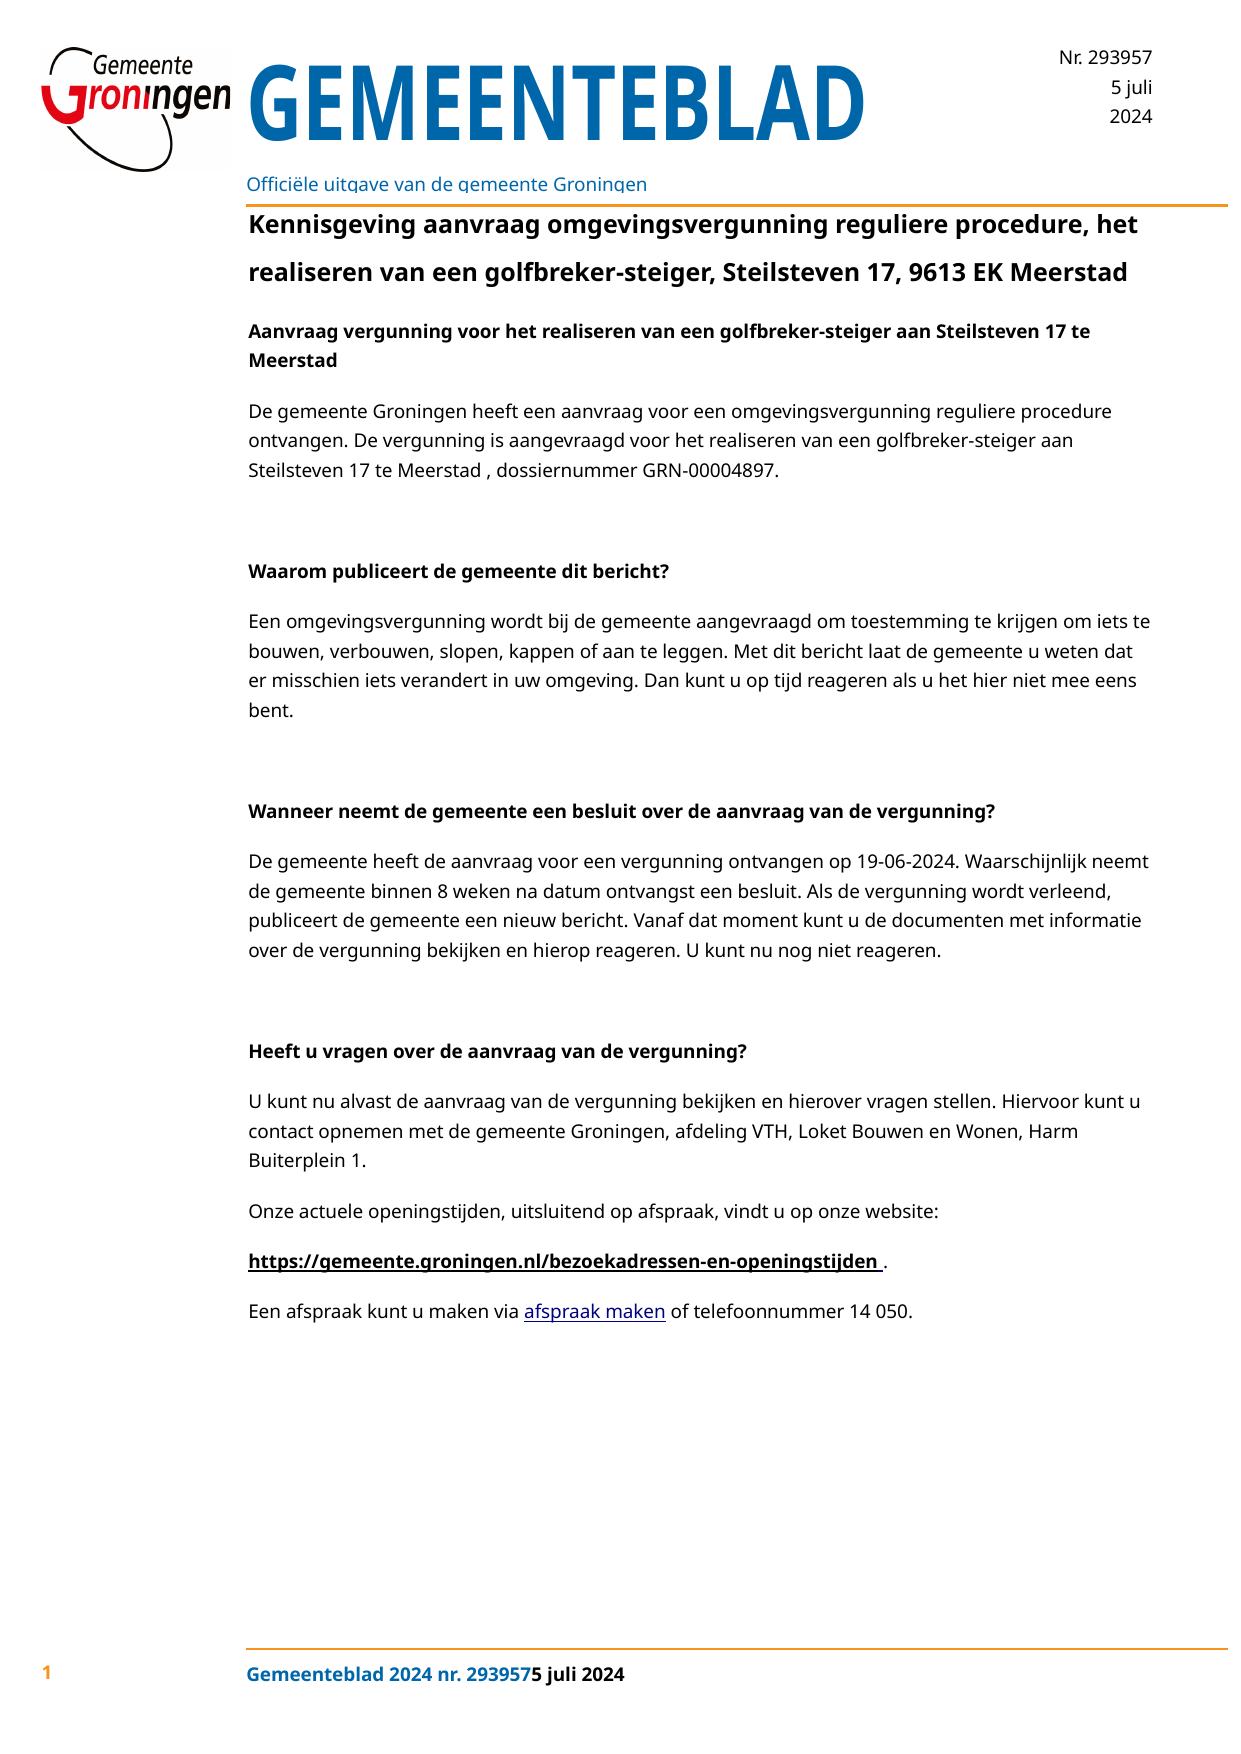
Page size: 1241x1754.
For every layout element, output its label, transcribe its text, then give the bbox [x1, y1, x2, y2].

text De gemeente Groningen heeft een aanvraag voor een omgevingsvergunning reguliere procedure ontvangen. De vergunning is aangevraagd voor het realiseren van een golfbreker-steiger aan Steilsteven 17 te Meerstad , dossiernummer GRN-00004897. [248, 398, 1152, 483]
text Wanneer neemt de gemeente een besluit over de aanvraag van de vergunning? [248, 798, 1152, 824]
text U kunt nu alvast de aanvraag van de vergunning bekijken en hierover vragen stellen. Hiervoor kunt u contact opnemen met de gemeente Groningen, afdeling VTH, Loket Bouwen en Wonen, Harm Buiterplein 1. [248, 1088, 1152, 1173]
text De gemeente heeft de aanvraag voor een vergunning ontvangen op 19-06-2024. Waarschijnlijk neemt de gemeente binnen 8 weken na datum ontvangst een besluit. Als de vergunning wordt verleend, publiceert de gemeente een nieuw bericht. Vanaf dat moment kunt u de documenten met informatie over de vergunning bekijken en hierop reageren. U kunt nu nog niet reageren. [248, 848, 1152, 963]
text https://gemeente.groningen.nl/bezoekadressen-en-openingstijden . [248, 1248, 1152, 1274]
text Heeft u vragen over de aanvraag van de vergunning? [248, 1038, 1152, 1064]
text Onze actuele openingstijden, uitsluitend op afspraak, vindt u op onze website: [248, 1198, 1152, 1224]
text Aanvraag vergunning voor het realiseren van een golfbreker-steiger aan Steilsteven 17 te Meerstad [248, 318, 1152, 373]
picture [41, 47, 231, 172]
text Waarom publiceert de gemeente dit bericht? [248, 558, 1152, 584]
text Een omgevingsvergunning wordt bij de gemeente aangevraagd om toestemming te krijgen om iets te bouwen, verbouwen, slopen, kappen of aan te leggen. Met dit bericht laat de gemeente u weten dat er misschien iets verandert in uw omgeving. Dan kunt u op tijd reageren als u het hier niet mee eens bent. [248, 608, 1152, 723]
text Kennisgeving aanvraag omgevingsvergunning reguliere procedure, het realiseren van een golfbreker-steiger, Steilsteven 17, 9613 EK Meerstad [248, 207, 1152, 288]
text Een afspraak kunt u maken via afspraak maken of telefoonnummer 14 050. [248, 1299, 1152, 1324]
